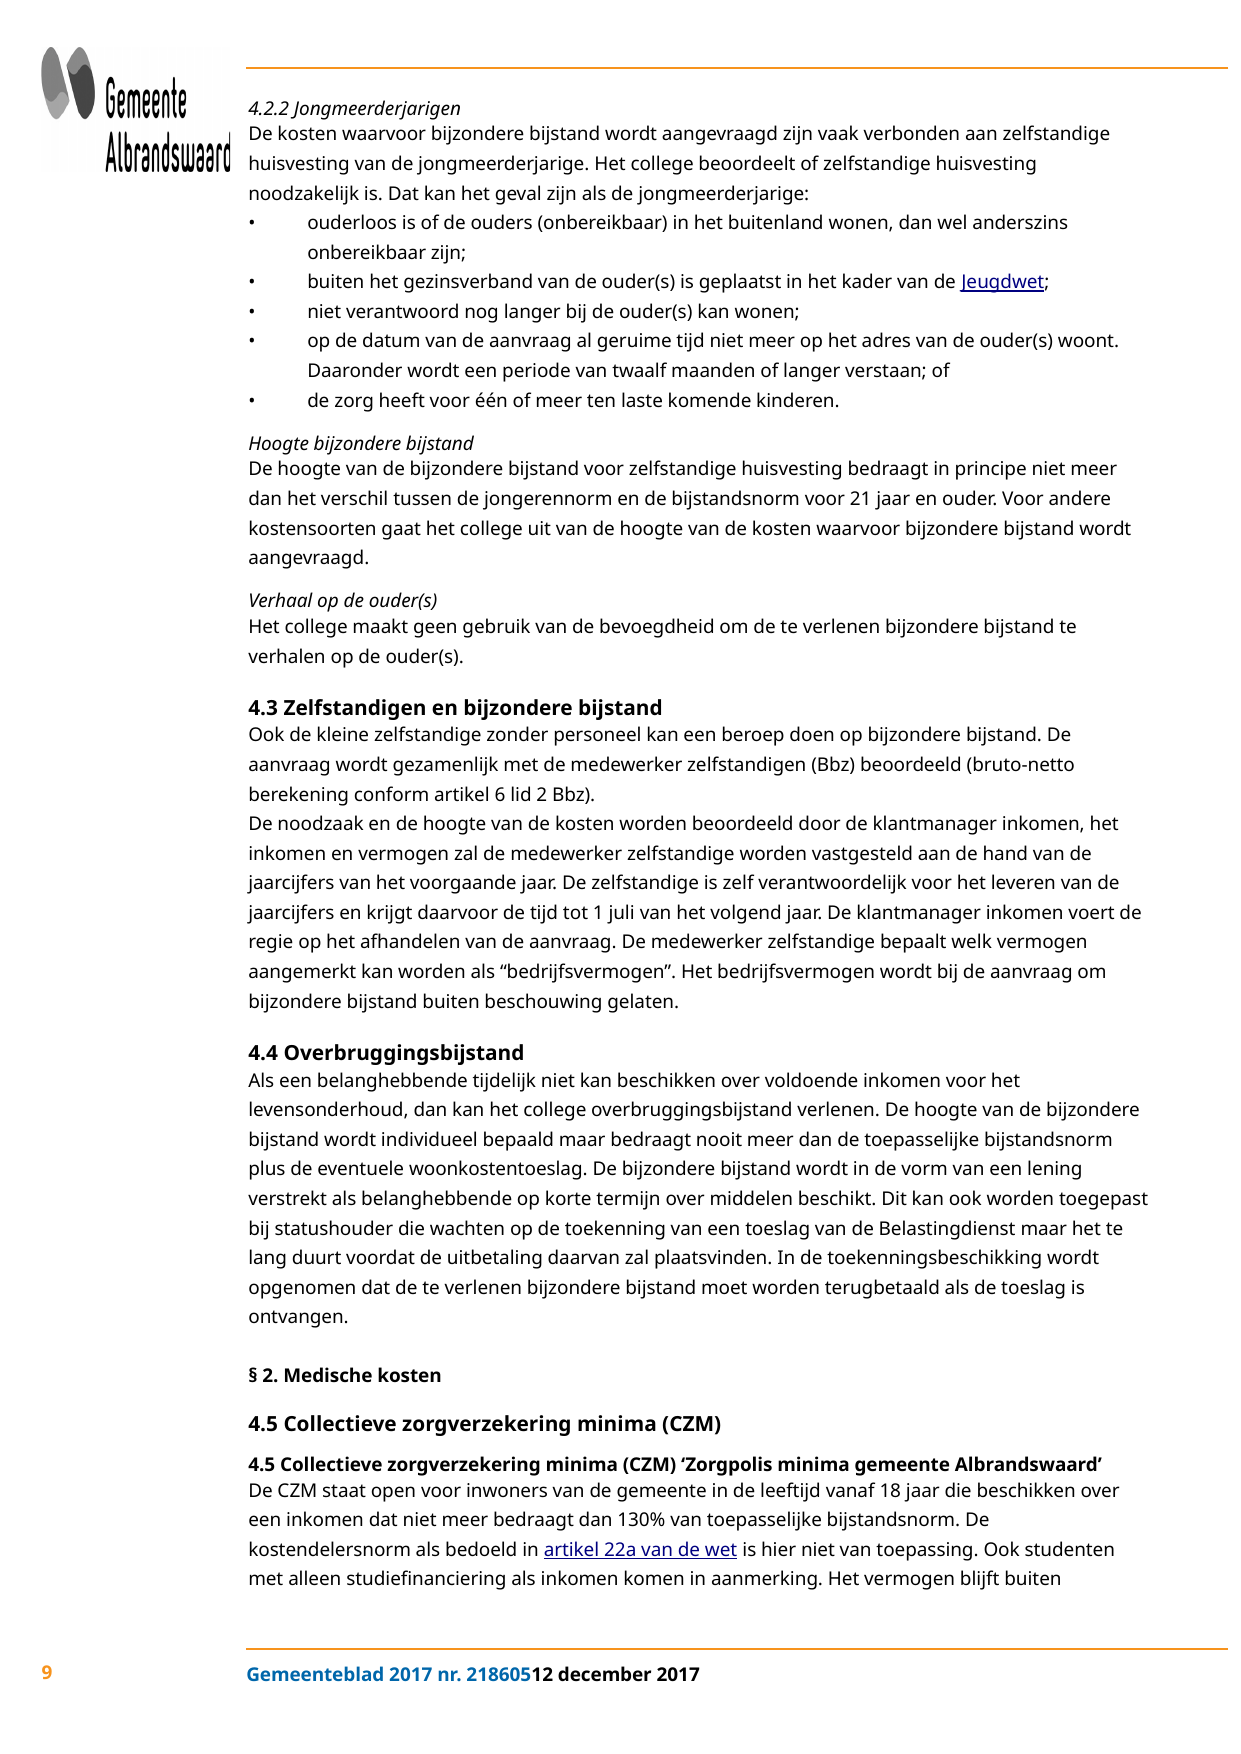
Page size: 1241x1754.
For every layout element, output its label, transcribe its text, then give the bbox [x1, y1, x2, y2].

list buiten het gezinsverband van de ouder(s) is geplaatst in het kader van de Jeugdwet; [248, 268, 1152, 294]
text 4.3 Zelfstandigen en bijzondere bijstand [248, 693, 1152, 722]
text De kosten waarvoor bijzondere bijstand wordt aangevraagd zijn vaak verbonden aan zelfstandige huisvesting van de jongmeerderjarige. Het college beoordeelt of zelfstandige huisvesting noodzakelijk is. Dat kan het geval zijn als de jongmeerderjarige: [248, 121, 1152, 205]
text 4.5 Collectieve zorgverzekering minima (CZM) [248, 1409, 1152, 1438]
list op de datum van de aanvraag al geruime tijd niet meer op het adres van de ouder(s) woont. Daaronder wordt een periode van twaalf maanden of langer verstaan; of [248, 328, 1152, 383]
text Ook de kleine zelfstandige zonder personeel kan een beroep doen op bijzondere bijstand. De aanvraag wordt gezamenlijk met de medewerker zelfstandigen (Bbz) beoordeeld (bruto-netto berekening conform artikel 6 lid 2 Bbz). [248, 722, 1152, 807]
text De CZM staat open voor inwoners van de gemeente in de leeftijd vanaf 18 jaar die beschikken over een inkomen dat niet meer bedraagt dan 130% van toepasselijke bijstandsnorm. De kostendelersnorm als bedoeld in artikel 22a van de wet is hier niet van toepassing. Ook studenten met alleen studiefinanciering als inkomen komen in aanmerking. Het vermogen blijft buiten [248, 1477, 1152, 1591]
list ouderloos is of de ouders (onbereikbaar) in het buitenland wonen, dan wel anderszins onbereikbaar zijn; [248, 209, 1152, 264]
list niet verantwoord nog langer bij de ouder(s) kan wonen; [248, 298, 1152, 324]
text 4.2.2 Jongmeerderjarigen [248, 95, 1152, 121]
text 4.5 Collectieve zorgverzekering minima (CZM) ‘Zorgpolis minima gemeente Albrandswaard’ [248, 1451, 1152, 1477]
text Hoogte bijzondere bijstand [248, 430, 1152, 456]
text Het college maakt geen gebruik van de bevoegdheid om de te verlenen bijzondere bijstand te verhalen op de ouder(s). [248, 613, 1152, 668]
text Als een belanghebbende tijdelijk niet kan beschikken over voldoende inkomen voor het levensonderhoud, dan kan het college overbruggingsbijstand verlenen. De hoogte van de bijzondere bijstand wordt individueel bepaald maar bedraagt nooit meer dan de toepasselijke bijstandsnorm plus de eventuele woonkostentoeslag. De bijzondere bijstand wordt in de vorm van een lening verstrekt als belanghebbende op korte termijn over middelen beschikt. Dit kan ook worden toegepast bij statushouder die wachten op de toekenning van een toeslag van de Belastingdienst maar het te lang duurt voordat de uitbetaling daarvan zal plaatsvinden. In de toekenningsbeschikking wordt opgenomen dat de te verlenen bijzondere bijstand moet worden terugbetaald als de toeslag is ontvangen. [248, 1067, 1152, 1329]
picture [41, 47, 231, 172]
text 4.4 Overbruggingsbijstand [248, 1038, 1152, 1067]
text De hoogte van de bijzondere bijstand voor zelfstandige huisvesting bedraagt in principe niet meer dan het verschil tussen de jongerennorm en de bijstandsnorm voor 21 jaar en ouder. Voor andere kostensoorten gaat het college uit van de hoogte van de kosten waarvoor bijzondere bijstand wordt aangevraagd. [248, 456, 1152, 570]
text § 2. Medische kosten [248, 1363, 1152, 1388]
text Verhaal op de ouder(s) [248, 587, 1152, 613]
text De noodzaak en de hoogte van de kosten worden beoordeeld door de klantmanager inkomen, het inkomen en vermogen zal de medewerker zelfstandige worden vastgesteld aan de hand van de jaarcijfers van het voorgaande jaar. De zelfstandige is zelf verantwoordelijk voor het leveren van de jaarcijfers en krijgt daarvoor de tijd tot 1 juli van het volgend jaar. De klantmanager inkomen voert de regie op het afhandelen van de aanvraag. De medewerker zelfstandige bepaalt welk vermogen aangemerkt kan worden als “bedrijfsvermogen”. Het bedrijfsvermogen wordt bij de aanvraag om bijzondere bijstand buiten beschouwing gelaten. [248, 810, 1152, 1014]
list de zorg heeft voor één of meer ten laste komende kinderen. [248, 387, 1152, 412]
